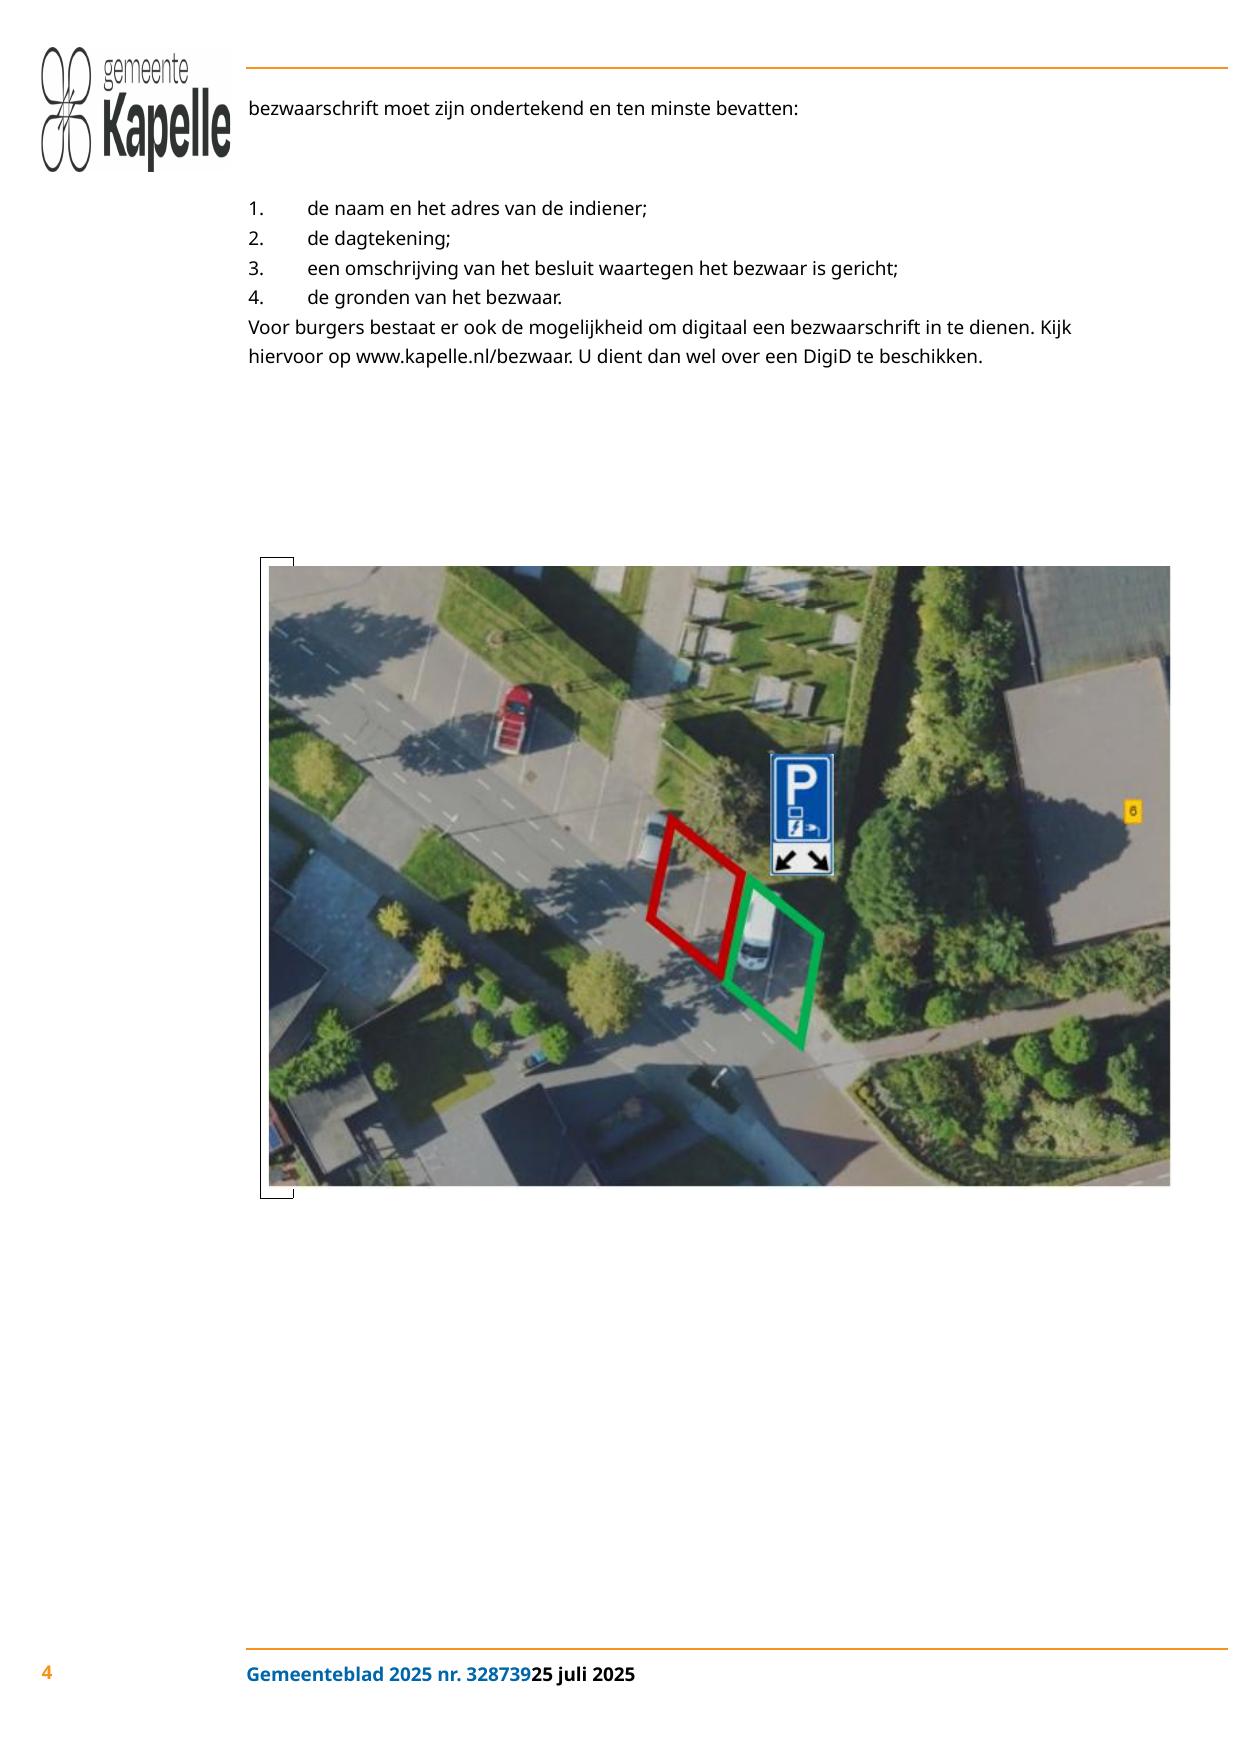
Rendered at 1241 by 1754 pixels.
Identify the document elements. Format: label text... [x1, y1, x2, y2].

list een omschrijving van het besluit waartegen het bezwaar is gericht; [248, 255, 1152, 281]
list de dagtekening; [248, 225, 1152, 251]
list de gronden van het bezwaar. [248, 284, 1152, 310]
text bezwaarschrift moet zijn ondertekend en ten minste bevatten: [248, 95, 1152, 121]
text Voor burgers bestaat er ook de mogelijkheid om digitaal een bezwaarschrift in te dienen. Kijk hiervoor op www.kapelle.nl/bezwaar. U dient dan wel over een DigiD te beschikken. [248, 314, 1152, 369]
picture [41, 47, 231, 172]
list de naam en het adres van de indiener; [248, 196, 1152, 221]
picture [268, 566, 1173, 1189]
